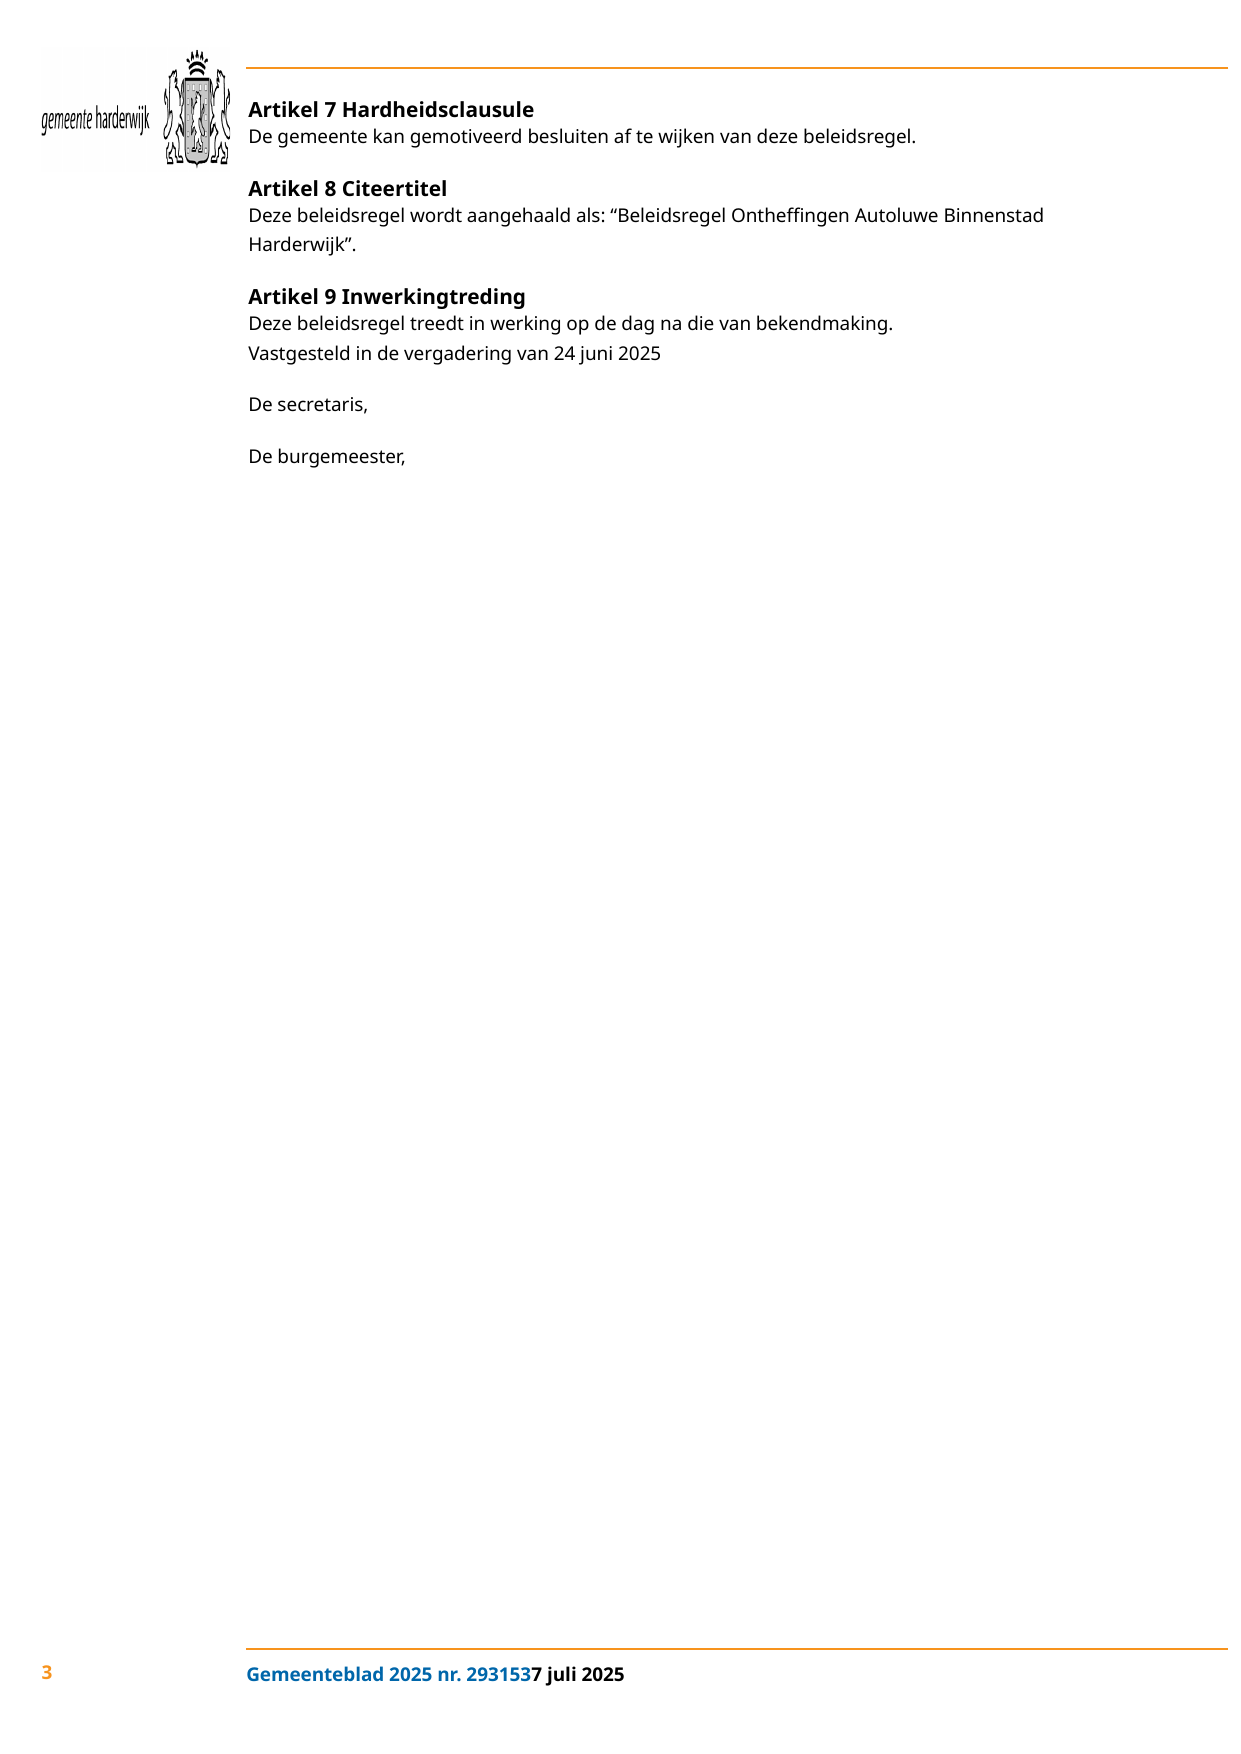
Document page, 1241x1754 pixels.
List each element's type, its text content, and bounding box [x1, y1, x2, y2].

text Vastgesteld in de vergadering van 24 juni 2025 [248, 340, 1152, 366]
picture [41, 47, 231, 172]
text De burgemeester, [248, 443, 1152, 469]
text De secretaris, [248, 392, 1152, 417]
text Artikel 9 Inwerkingtreding [248, 282, 1152, 311]
text Artikel 8 Citeertitel [248, 174, 1152, 202]
text Artikel 7 Hardheidsclausule [248, 95, 1152, 123]
text De gemeente kan gemotiveerd besluiten af te wijken van deze beleidsregel. [248, 123, 1152, 149]
text Deze beleidsregel wordt aangehaald als: “Beleidsregel Ontheffingen Autoluwe Binnenstad Harderwijk”. [248, 202, 1152, 257]
text Deze beleidsregel treedt in werking op de dag na die van bekendmaking. [248, 311, 1152, 336]
